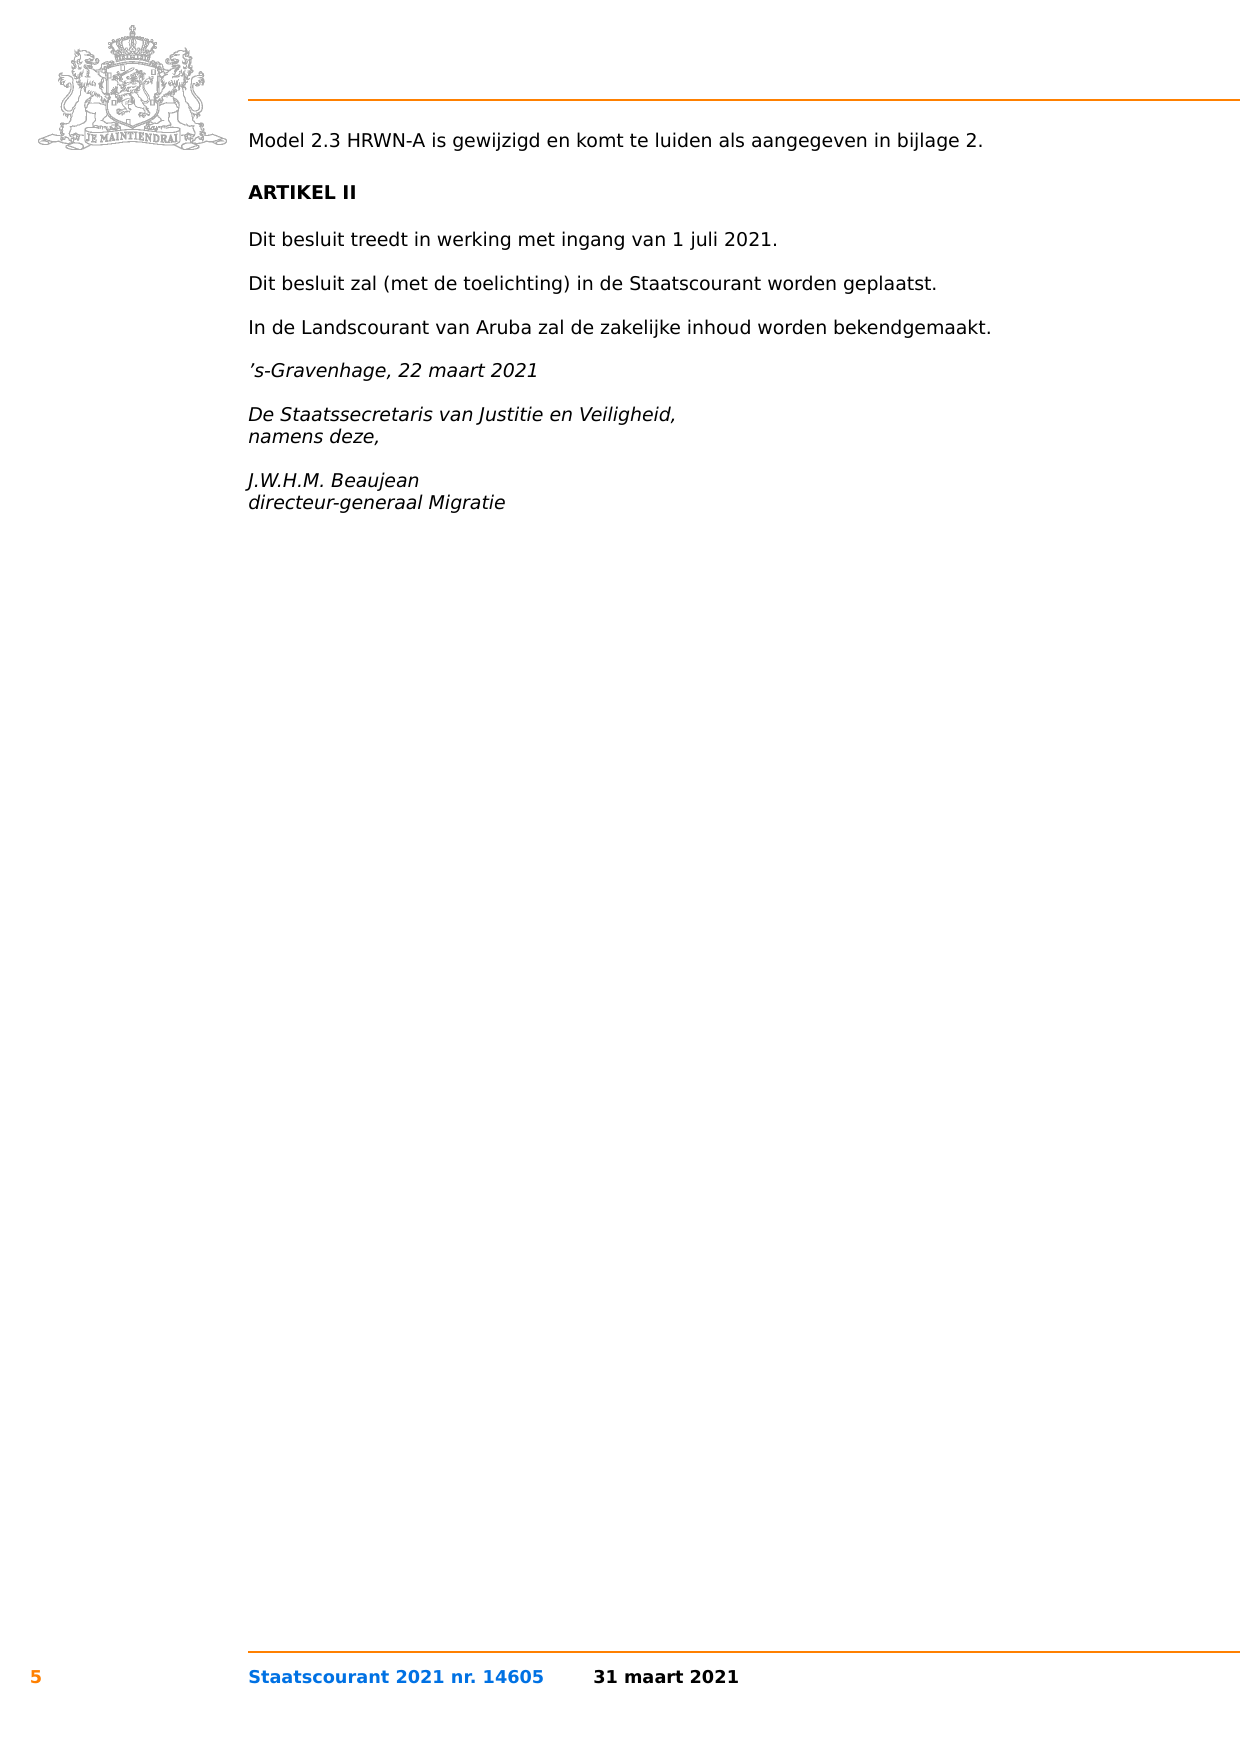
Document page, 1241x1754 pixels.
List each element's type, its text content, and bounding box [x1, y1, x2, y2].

text De Staatssecretaris van Justitie en Veiligheid, namens deze, J.W.H.M. Beaujean directeur-generaal Migratie [248, 404, 1163, 514]
text In de Landscourant van Aruba zal de zakelijke inhoud worden bekendgemaakt. [248, 317, 1163, 338]
text Dit besluit zal (met de toelichting) in de Staatscourant worden geplaatst. [248, 273, 1163, 295]
picture [38, 25, 227, 150]
text Dit besluit treedt in werking met ingang van 1 juli 2021. [248, 229, 1163, 251]
text ’s-Gravenhage, 22 maart 2021 [248, 360, 1163, 382]
text Model 2.3 HRWN-A is gewijzigd en komt te luiden als aangegeven in bijlage 2. [248, 130, 1163, 152]
subtitle ARTIKEL II [248, 182, 1163, 204]
